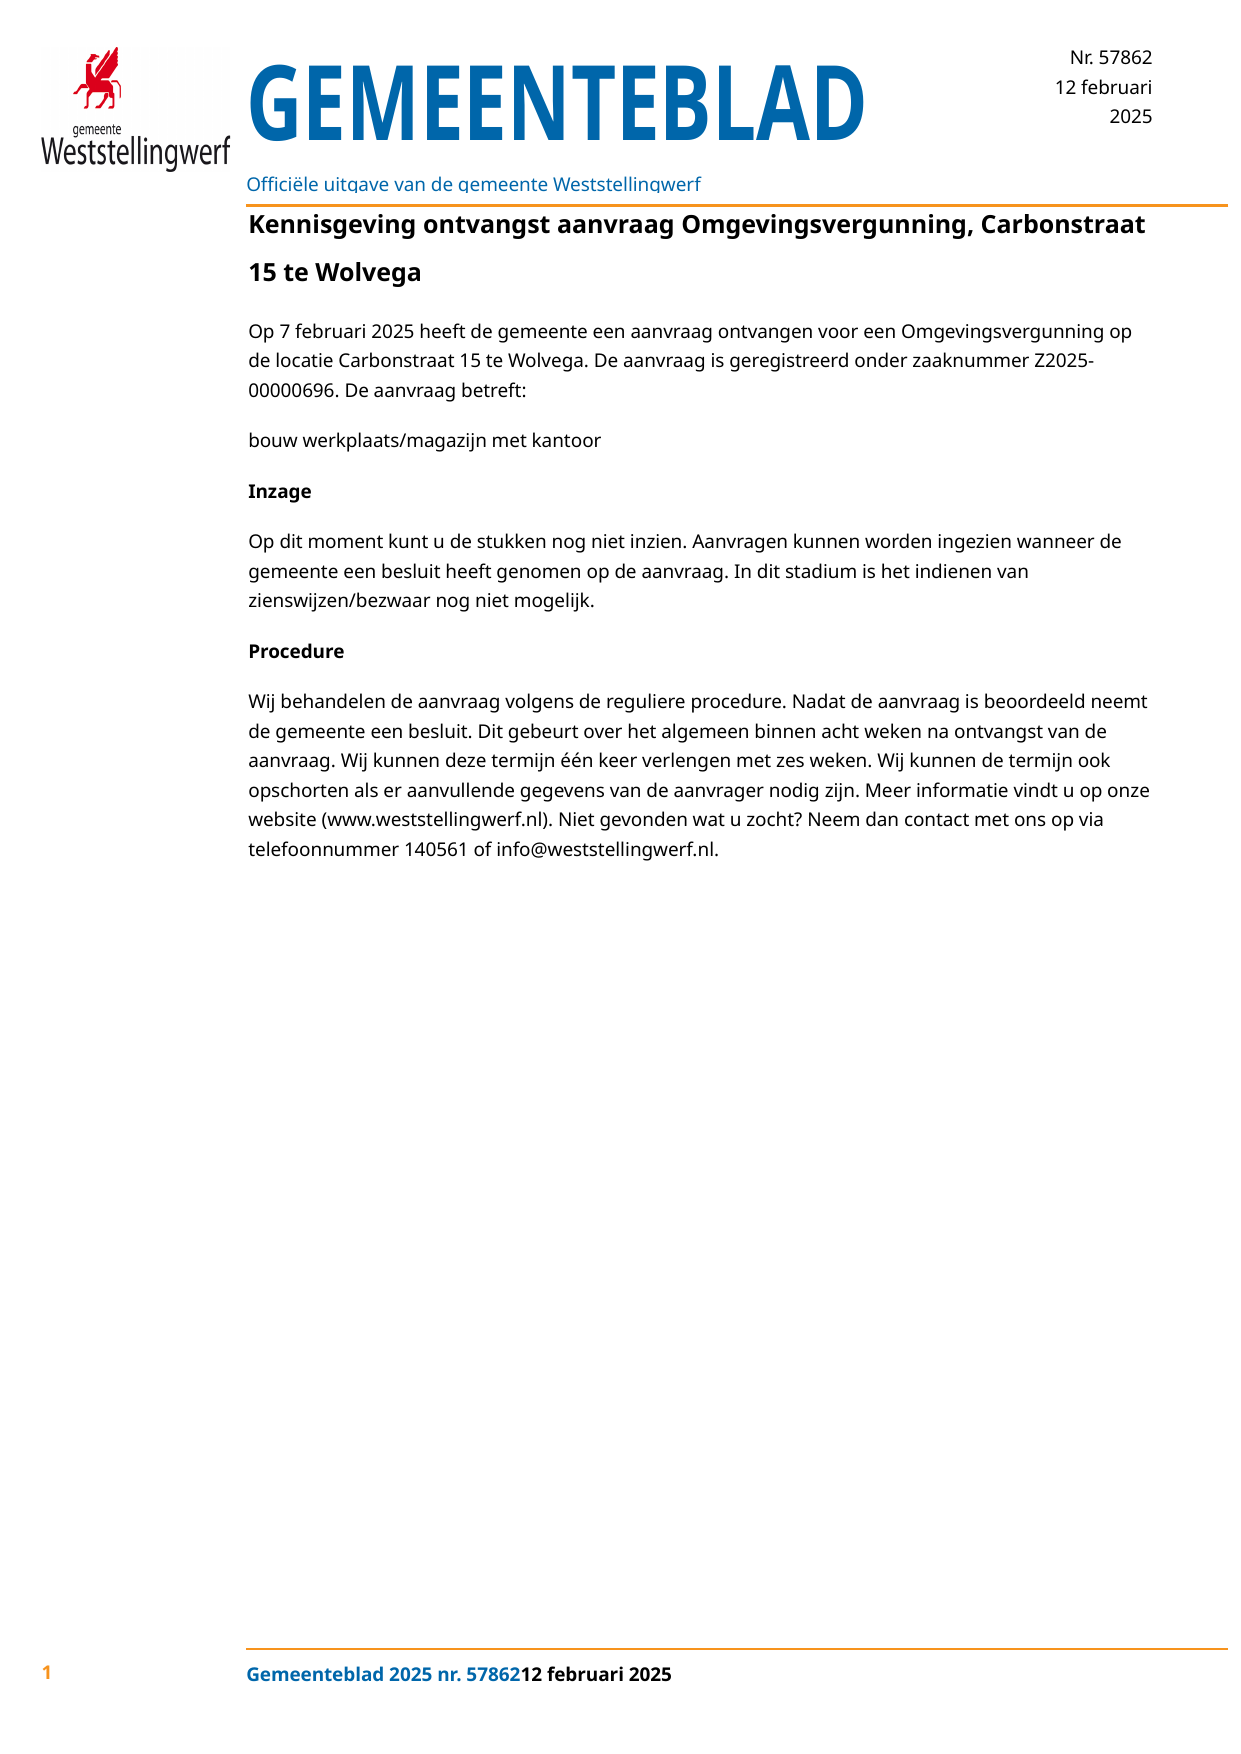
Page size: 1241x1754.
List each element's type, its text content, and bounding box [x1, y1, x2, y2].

text Op dit moment kunt u de stukken nog niet inzien. Aanvragen kunnen worden ingezien wanneer de gemeente een besluit heeft genomen op de aanvraag. In dit stadium is het indienen van zienswijzen/bezwaar nog niet mogelijk. [248, 528, 1152, 613]
text bouw werkplaats/magazijn met kantoor [248, 427, 1152, 453]
text Op 7 februari 2025 heeft de gemeente een aanvraag ontvangen voor een Omgevingsvergunning op de locatie Carbonstraat 15 te Wolvega. De aanvraag is geregistreerd onder zaaknummer Z2025-00000696. De aanvraag betreft: [248, 318, 1152, 403]
text Procedure [248, 638, 1152, 664]
picture [41, 47, 231, 172]
text Inzage [248, 478, 1152, 504]
text Wij behandelen de aanvraag volgens de reguliere procedure. Nadat de aanvraag is beoordeeld neemt de gemeente een besluit. Dit gebeurt over het algemeen binnen acht weken na ontvangst van de aanvraag. Wij kunnen deze termijn één keer verlengen met zes weken. Wij kunnen de termijn ook opschorten als er aanvullende gegevens van de aanvrager nodig zijn. Meer informatie vindt u op onze website (www.weststellingwerf.nl). Niet gevonden wat u zocht? Neem dan contact met ons op via telefoonnummer 140561 of info@weststellingwerf.nl. [248, 688, 1152, 862]
text Kennisgeving ontvangst aanvraag Omgevingsvergunning, Carbonstraat 15 te Wolvega [248, 207, 1152, 288]
